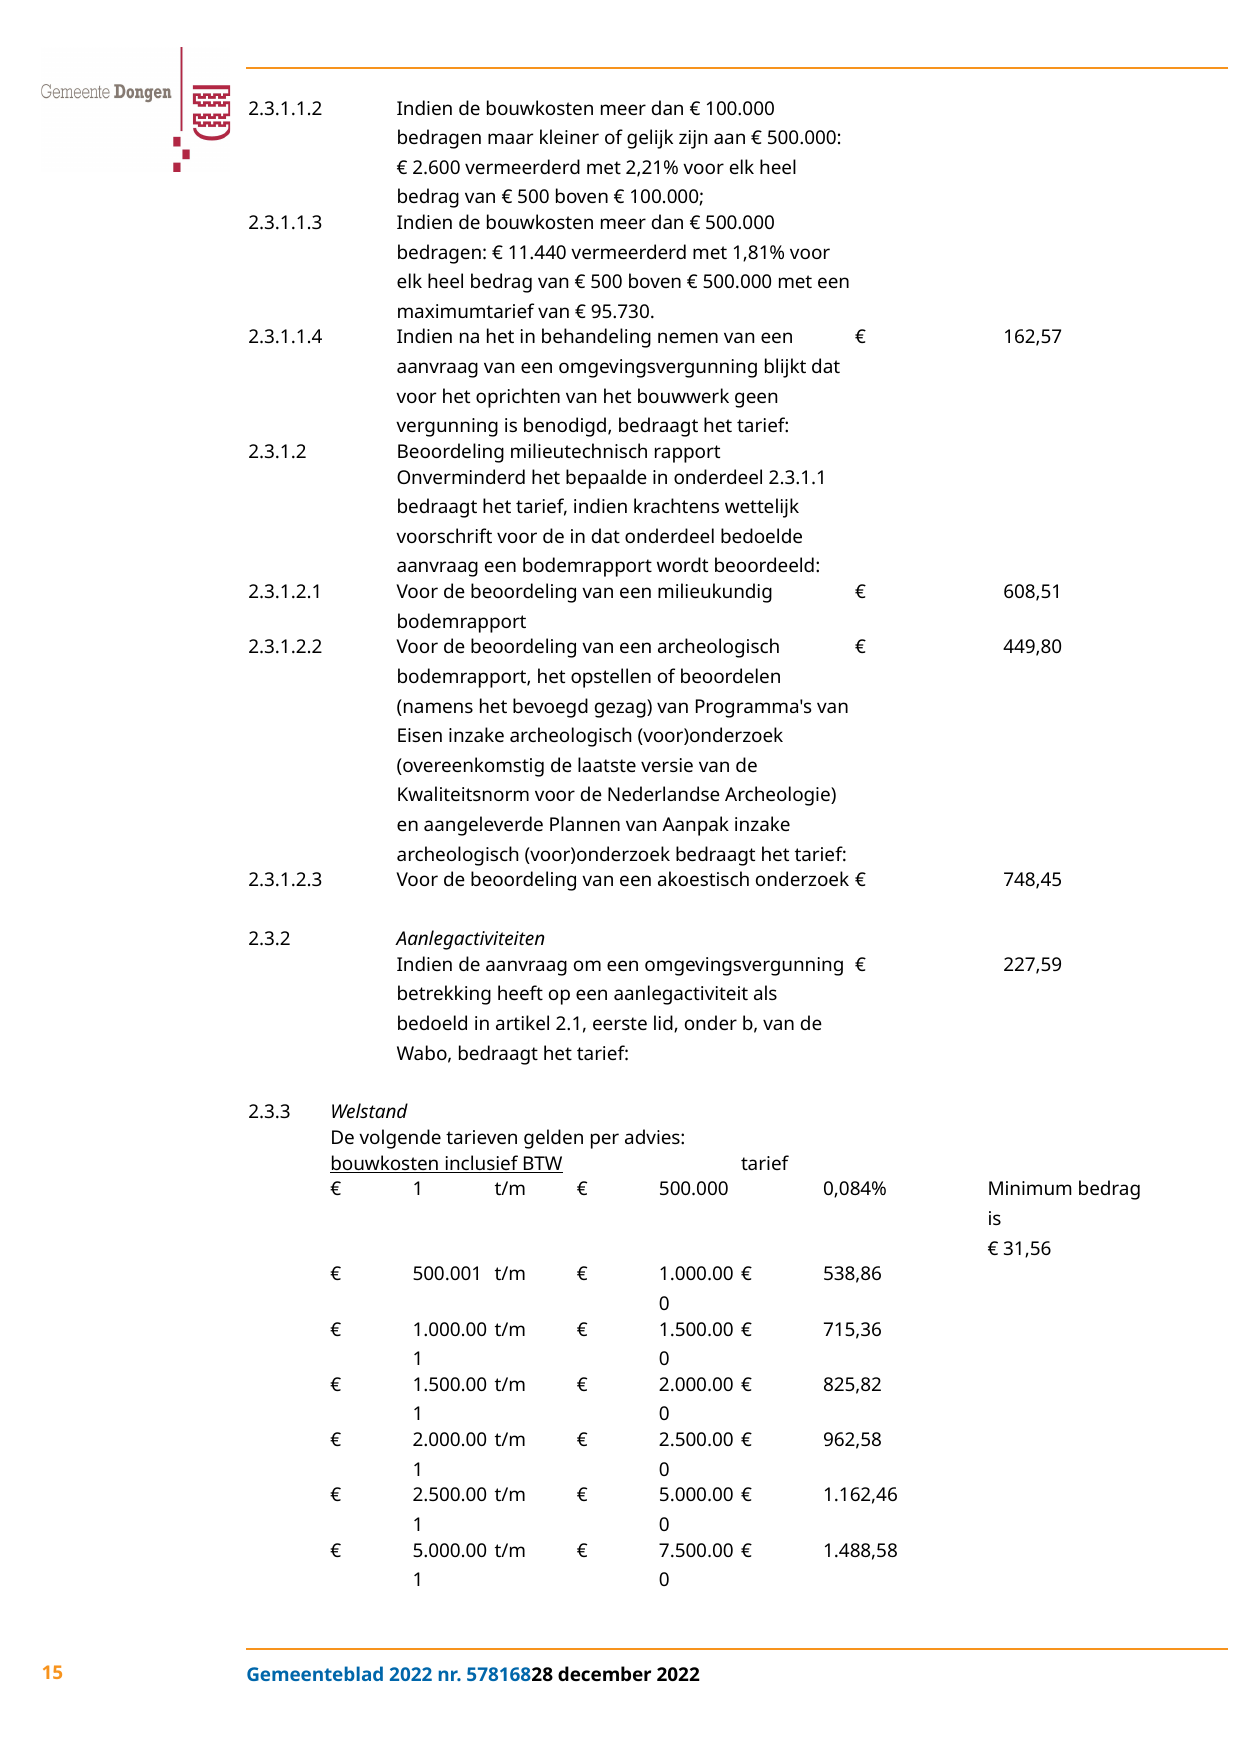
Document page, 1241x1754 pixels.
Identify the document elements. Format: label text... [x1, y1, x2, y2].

table_cell 2.3.1.1.3 [248, 209, 396, 324]
table_cell Voor de beoordeling van een archeologisch bodemrapport, het opstellen of beoordelen (namens het bevoegd gezag) van Programma's van Eisen inzake archeologisch (voor)onderzoek (overeenkomstig de laatste versie van de Kwaliteitsnorm voor de Nederlandse Archeologie) en aangeleverde Plannen van Aanpak inzake archeologisch (voor)onderzoek bedraagt het tarief: [396, 634, 855, 867]
table_cell [248, 1537, 330, 1592]
table_cell [248, 951, 396, 1065]
table_cell 5.000.000 [659, 1482, 741, 1537]
table_cell 449,80 [1003, 634, 1152, 867]
table_cell € [855, 951, 1003, 1065]
table_cell [1003, 464, 1152, 578]
table_cell [855, 95, 1003, 209]
table_header 2.3.3 [248, 1098, 330, 1124]
table_header [1003, 925, 1152, 951]
table_cell bouwkosten inclusief BTW [330, 1150, 741, 1176]
table_cell 2.3.1.2 [248, 438, 396, 464]
table_cell 715,36 [823, 1316, 987, 1371]
table_cell 608,51 [1003, 579, 1152, 634]
table_cell 1.000.000 [659, 1260, 741, 1316]
table_cell 2.000.000 [659, 1371, 741, 1426]
table_cell [987, 1260, 1152, 1316]
table_cell € [330, 1426, 412, 1482]
table_cell € [577, 1537, 659, 1592]
table_cell € [577, 1426, 659, 1482]
table_cell 1.500.001 [412, 1371, 494, 1426]
table_cell € [741, 1260, 823, 1316]
table_cell 227,59 [1003, 951, 1152, 1065]
table_cell [248, 464, 396, 578]
table_cell € [855, 324, 1003, 438]
picture [41, 47, 231, 172]
table_cell 1.000.001 [412, 1316, 494, 1371]
table_cell 2.3.1.1.2 [248, 95, 396, 209]
table_cell [1003, 438, 1152, 464]
table_cell € [577, 1371, 659, 1426]
table_cell € [330, 1537, 412, 1592]
table_cell [987, 1426, 1152, 1482]
table_cell [248, 1426, 330, 1482]
table_header 2.3.2 [248, 925, 396, 951]
table_cell De volgende tarieven gelden per advies: [330, 1124, 905, 1150]
table_cell t/m [494, 1316, 577, 1371]
table_cell t/m [494, 1537, 577, 1592]
table_cell [987, 1316, 1152, 1371]
table_cell [855, 464, 1003, 578]
table_cell [248, 1371, 330, 1426]
table_cell 0,084% [823, 1176, 987, 1260]
table_cell [248, 1176, 330, 1260]
table_cell 825,82 [823, 1371, 987, 1426]
table_cell Indien de bouwkosten meer dan € 500.000 bedragen: € 11.440 vermeerderd met 1,81% voor elk heel bedrag van € 500 boven € 500.000 met een maximumtarief van € 95.730. [396, 209, 855, 324]
table_cell Voor de beoordeling van een akoestisch onderzoek [396, 867, 855, 892]
table_cell € [577, 1482, 659, 1537]
table_cell 1.500.000 [659, 1316, 741, 1371]
table_cell Beoordeling milieutechnisch rapport [396, 438, 855, 464]
table_cell € [741, 1371, 823, 1426]
table_cell 1 [412, 1176, 494, 1260]
table_cell € [855, 579, 1003, 634]
table_cell Voor de beoordeling van een milieukundig bodemrapport [396, 579, 855, 634]
table_cell [248, 1260, 330, 1316]
table_cell 7.500.000 [659, 1537, 741, 1592]
table_cell Onverminderd het bepaalde in onderdeel 2.3.1.1 bedraagt het tarief, indien krachtens wettelijk voorschrift voor de in dat onderdeel bedoelde aanvraag een bodemrapport wordt beoordeeld: [396, 464, 855, 578]
table_cell 2.500.000 [659, 1426, 741, 1482]
table_cell € [855, 867, 1003, 892]
table_cell Minimum bedrag is € 31,56 [987, 1176, 1152, 1260]
table_cell 2.3.1.1.4 [248, 324, 396, 438]
table_cell 2.3.1.2.3 [248, 867, 396, 892]
table_cell t/m [494, 1371, 577, 1426]
table_cell € [741, 1316, 823, 1371]
table_cell t/m [494, 1176, 577, 1260]
table_cell 748,45 [1003, 867, 1152, 892]
table_cell € [330, 1260, 412, 1316]
table_cell t/m [494, 1260, 577, 1316]
table_cell [1069, 1124, 1152, 1150]
table_header [855, 925, 1003, 951]
table_cell € [577, 1316, 659, 1371]
table_cell 500.000 [659, 1176, 741, 1260]
table_cell tarief [741, 1150, 1152, 1176]
table_cell [987, 1482, 1152, 1537]
table_cell € [577, 1176, 659, 1260]
table_cell [987, 1537, 1152, 1592]
table_cell [248, 1316, 330, 1371]
table_cell 2.3.1.2.1 [248, 579, 396, 634]
table_header Aanlegactiviteiten [396, 925, 855, 951]
table_cell [248, 1124, 330, 1150]
table_cell [741, 1176, 823, 1260]
table_cell 500.001 [412, 1260, 494, 1316]
table_header [905, 1098, 1069, 1124]
table_cell t/m [494, 1482, 577, 1537]
table_cell Indien de aanvraag om een omgevingsvergunning betrekking heeft op een aanlegactiviteit als bedoeld in artikel 2.1, eerste lid, onder b, van de Wabo, bedraagt het tarief: [396, 951, 855, 1065]
table_cell t/m [494, 1426, 577, 1482]
table_cell 962,58 [823, 1426, 987, 1482]
table_cell Indien de bouwkosten meer dan € 100.000 bedragen maar kleiner of gelijk zijn aan € 500.000: € 2.600 vermeerderd met 2,21% voor elk heel bedrag van € 500 boven € 100.000; [396, 95, 855, 209]
table_cell € [330, 1482, 412, 1537]
table_cell [855, 209, 1003, 324]
table_cell [1003, 95, 1152, 209]
table_cell € [741, 1426, 823, 1482]
table_cell 538,86 [823, 1260, 987, 1316]
table_cell 2.500.001 [412, 1482, 494, 1537]
table_cell 2.3.1.2.2 [248, 634, 396, 867]
table_cell 1.162,46 [823, 1482, 987, 1537]
table_cell € [741, 1482, 823, 1537]
table_header Welstand [330, 1098, 905, 1124]
table_header [1069, 1098, 1152, 1124]
table_cell Indien na het in behandeling nemen van een aanvraag van een omgevingsvergunning blijkt dat voor het oprichten van het bouwwerk geen vergunning is benodigd, bedraagt het tarief: [396, 324, 855, 438]
table_cell 162,57 [1003, 324, 1152, 438]
table_cell € [741, 1537, 823, 1592]
table_cell [905, 1124, 1069, 1150]
table_cell € [577, 1260, 659, 1316]
table_cell € [330, 1371, 412, 1426]
table_cell € [330, 1316, 412, 1371]
table_cell [1003, 209, 1152, 324]
table_cell [248, 1482, 330, 1537]
table_cell [248, 1150, 330, 1176]
table_cell 2.000.001 [412, 1426, 494, 1482]
table_cell 1.488,58 [823, 1537, 987, 1592]
table_cell € [855, 634, 1003, 867]
table_cell [855, 438, 1003, 464]
table_cell [987, 1371, 1152, 1426]
table_cell 5.000.001 [412, 1537, 494, 1592]
table_cell € [330, 1176, 412, 1260]
